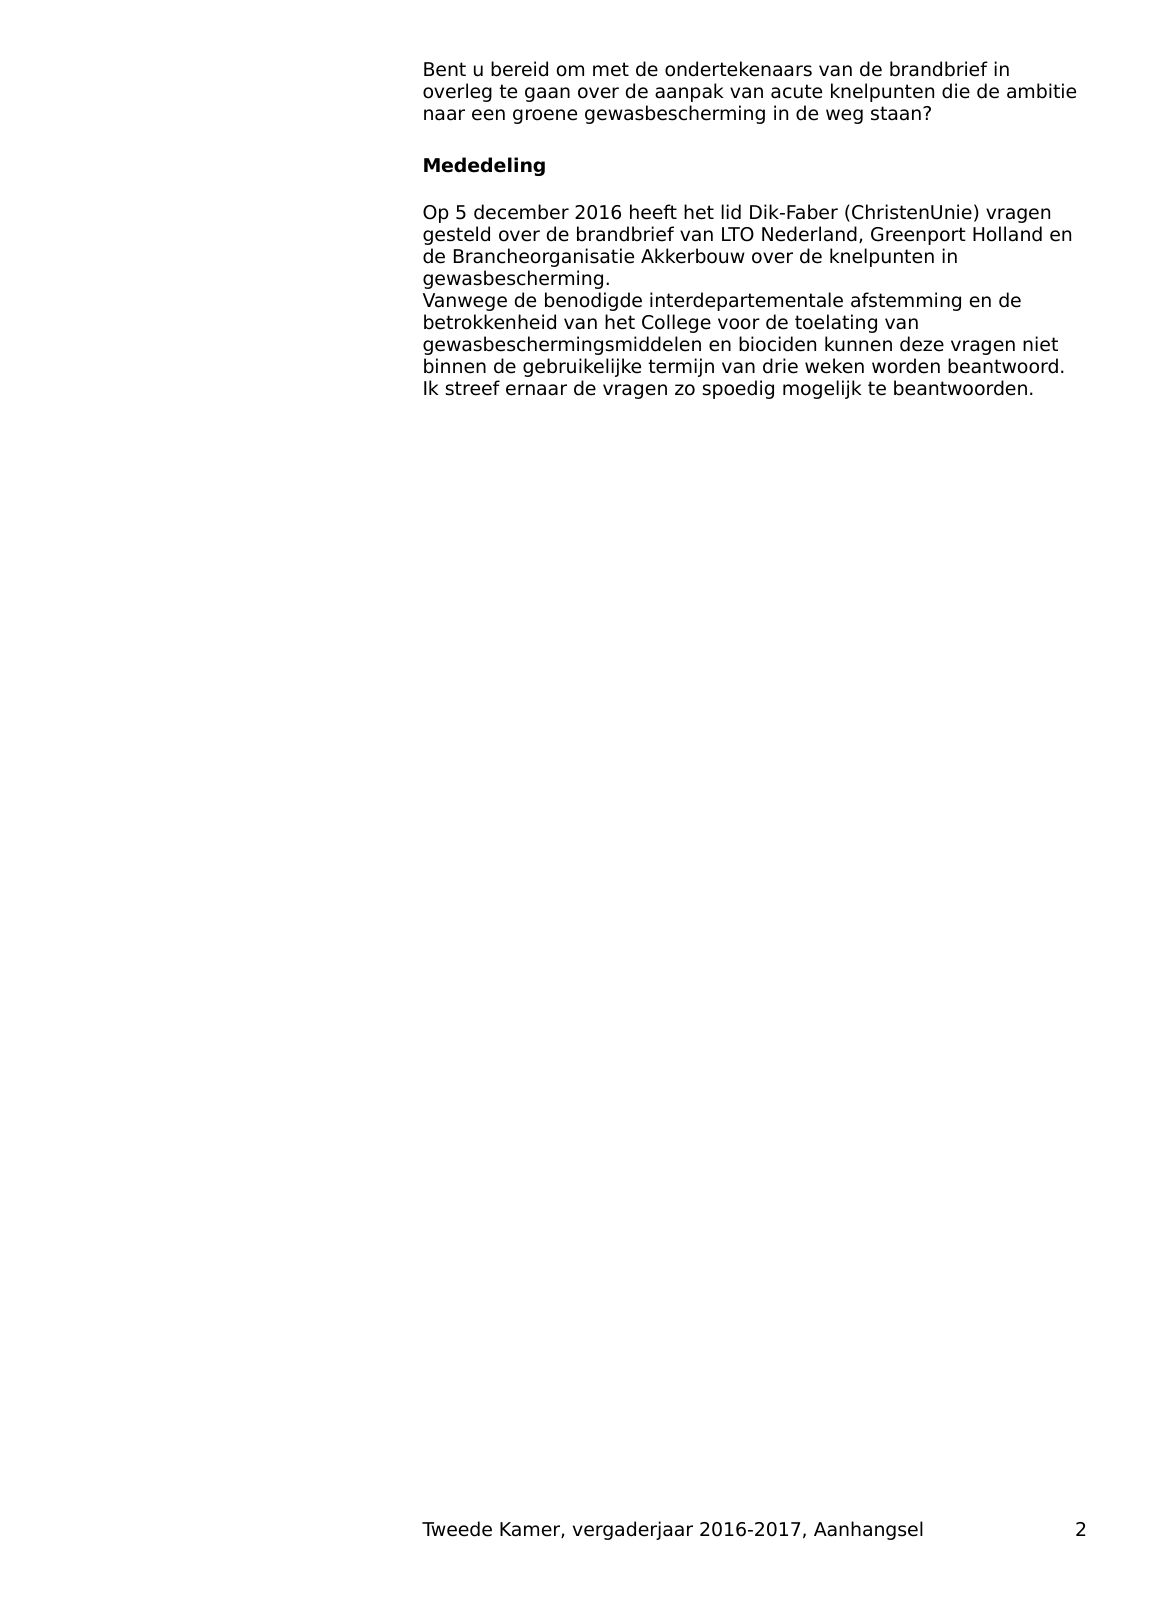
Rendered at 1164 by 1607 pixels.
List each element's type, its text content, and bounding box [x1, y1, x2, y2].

text Vanwege de benodigde interdepartementale afstemming en de betrokkenheid van het College voor de toelating van gewasbeschermingsmiddelen en biociden kunnen deze vragen niet binnen de gebruikelijke termijn van drie weken worden beantwoord. Ik streef ernaar de vragen zo spoedig mogelijk te beantwoorden. [422, 290, 1087, 400]
subtitle Mededeling [422, 155, 1087, 177]
text Op 5 december 2016 heeft het lid Dik-Faber (ChristenUnie) vragen gesteld over de brandbrief van LTO Nederland, Greenport Holland en de Brancheorganisatie Akkerbouw over de knelpunten in gewasbescherming. [422, 202, 1087, 290]
text Bent u bereid om met de ondertekenaars van de brandbrief in overleg te gaan over de aanpak van acute knelpunten die de ambitie naar een groene gewasbescherming in de weg staan? [422, 59, 1087, 125]
